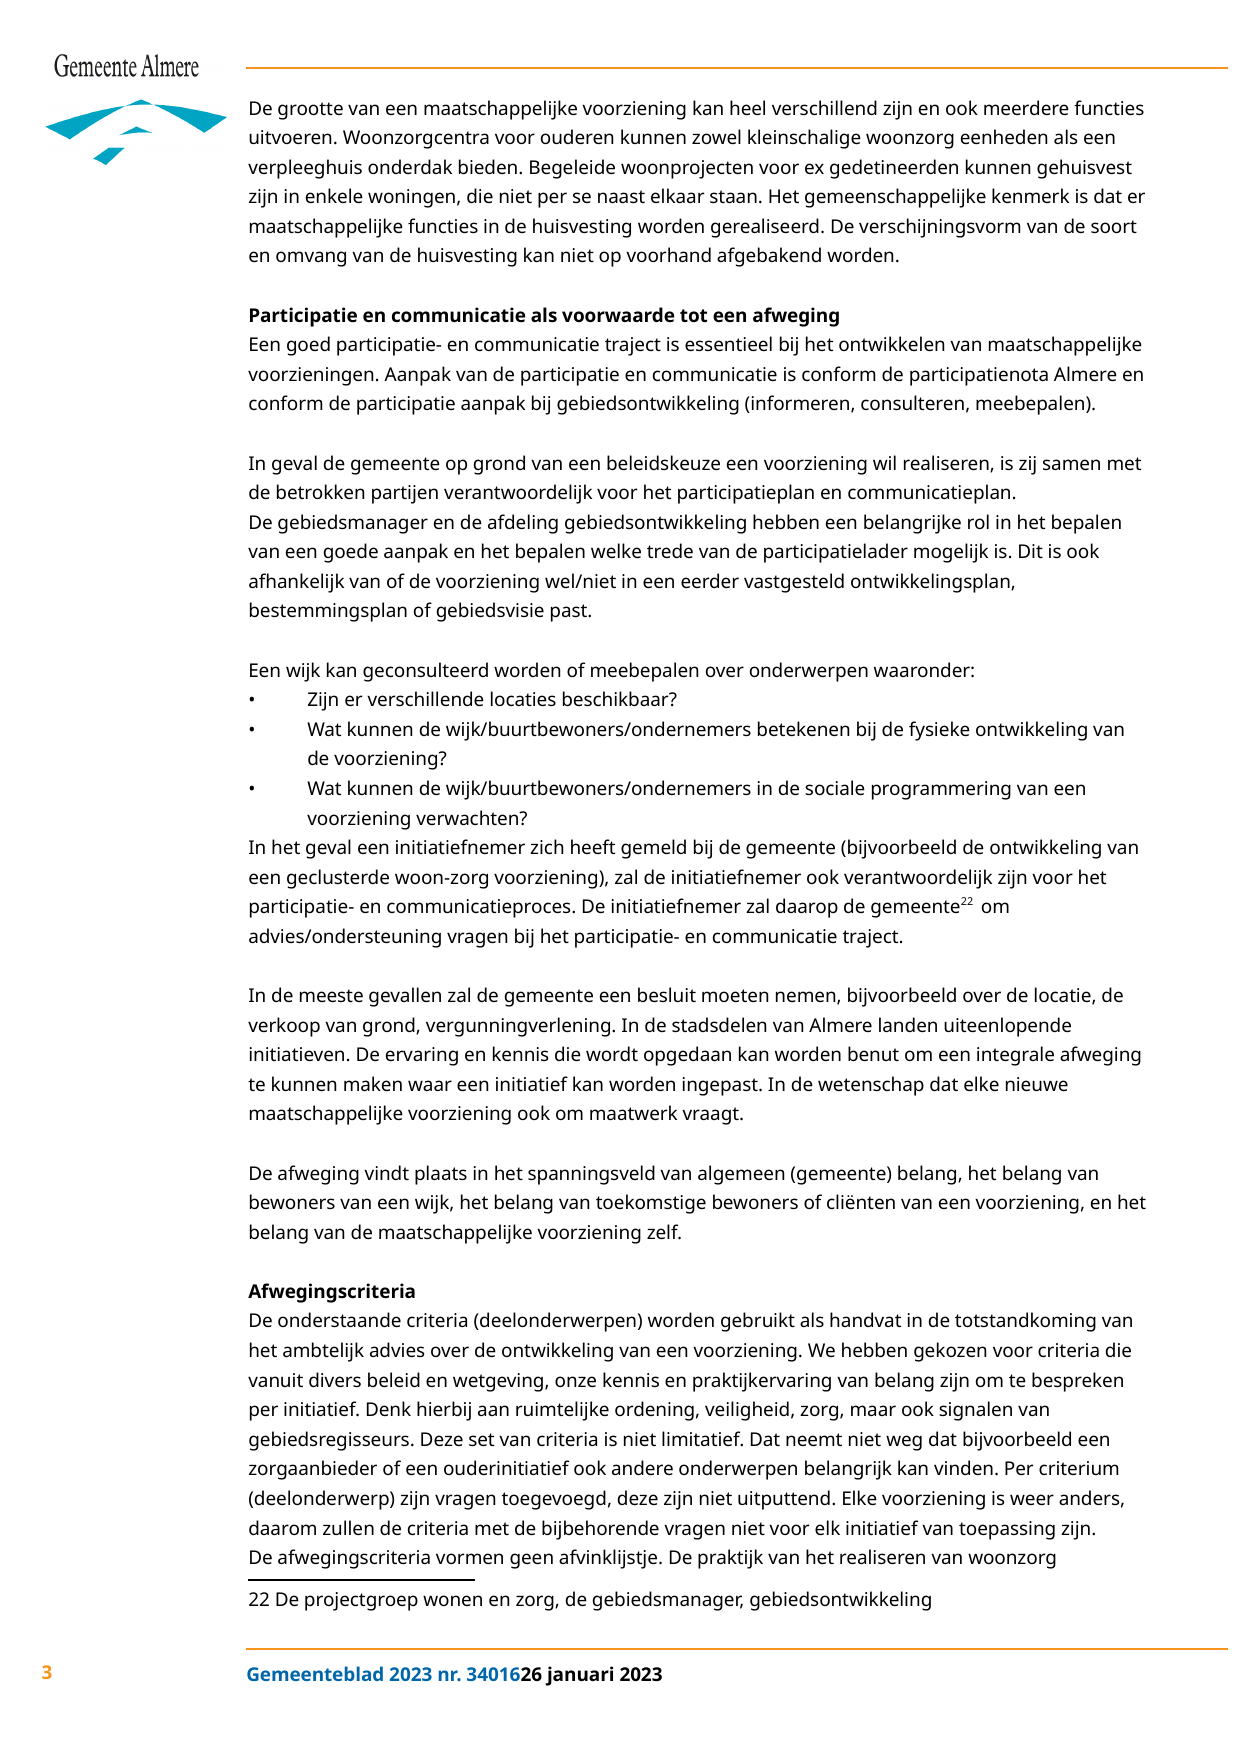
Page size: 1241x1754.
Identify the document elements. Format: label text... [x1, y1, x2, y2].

list Wat kunnen de wijk/buurtbewoners/ondernemers betekenen bij de fysieke ontwikkeling van de voorziening? [248, 716, 1152, 771]
text Een goed participatie- en communicatie traject is essentieel bij het ontwikkelen van maatschappelijke voorzieningen. Aanpak van de participatie en communicatie is conform de participatienota Almere en conform de participatie aanpak bij gebiedsontwikkeling (informeren, consulteren, meebepalen). [248, 331, 1152, 416]
text De onderstaande criteria (deelonderwerpen) worden gebruikt als handvat in de totstandkoming van het ambtelijk advies over de ontwikkeling van een voorziening. We hebben gekozen voor criteria die vanuit divers beleid en wetgeving, onze kennis en praktijkervaring van belang zijn om te bespreken per initiatief. Denk hierbij aan ruimtelijke ordening, veiligheid, zorg, maar ook signalen van gebiedsregisseurs. Deze set van criteria is niet limitatief. Dat neemt niet weg dat bijvoorbeeld een zorgaanbieder of een ouderinitiatief ook andere onderwerpen belangrijk kan vinden. Per criterium (deelonderwerp) zijn vragen toegevoegd, deze zijn niet uitputtend. Elke voorziening is weer anders, daarom zullen de criteria met de bijbehorende vragen niet voor elk initiatief van toepassing zijn. [248, 1308, 1152, 1541]
text De grootte van een maatschappelijke voorziening kan heel verschillend zijn en ook meerdere functies uitvoeren. Woonzorgcentra voor ouderen kunnen zowel kleinschalige woonzorg eenheden als een verpleeghuis onderdak bieden. Begeleide woonprojecten voor ex gedetineerden kunnen gehuisvest zijn in enkele woningen, die niet per se naast elkaar staan. Het gemeenschappelijke kenmerk is dat er maatschappelijke functies in de huisvesting worden gerealiseerd. De verschijningsvorm van de soort en omvang van de huisvesting kan niet op voorhand afgebakend worden. [248, 95, 1152, 268]
picture [41, 47, 231, 172]
list Zijn er verschillende locaties beschikbaar? [248, 686, 1152, 712]
text De afwegingscriteria vormen geen afvinklijstje. De praktijk van het realiseren van woonzorg [248, 1544, 1152, 1570]
text In geval de gemeente op grond van een beleidskeuze een voorziening wil realiseren, is zij samen met de betrokken partijen verantwoordelijk voor het participatieplan en communicatieplan. [248, 450, 1152, 505]
text De afweging vindt plaats in het spanningsveld van algemeen (gemeente) belang, het belang van bewoners van een wijk, het belang van toekomstige bewoners of cliënten van een voorziening, en het belang van de maatschappelijke voorziening zelf. [248, 1160, 1152, 1245]
text In de meeste gevallen zal de gemeente een besluit moeten nemen, bijvoorbeeld over de locatie, de verkoop van grond, vergunningverlening. In de stadsdelen van Almere landen uiteenlopende initiatieven. De ervaring en kennis die wordt opgedaan kan worden benut om een integrale afweging te kunnen maken waar een initiatief kan worden ingepast. In de wetenschap dat elke nieuwe maatschappelijke voorziening ook om maatwerk vraagt. [248, 982, 1152, 1126]
text Afwegingscriteria [248, 1278, 1152, 1304]
text De gebiedsmanager en de afdeling gebiedsontwikkeling hebben een belangrijke rol in het bepalen van een goede aanpak en het bepalen welke trede van de participatielader mogelijk is. Dit is ook afhankelijk van of de voorziening wel/niet in een eerder vastgesteld ontwikkelingsplan, bestemmingsplan of gebiedsvisie past. [248, 509, 1152, 623]
text In het geval een initiatiefnemer zich heeft gemeld bij de gemeente (bijvoorbeeld de ontwikkeling van een geclusterde woon-zorg voorziening), zal de initiatiefnemer ook verantwoordelijk zijn voor het participatie- en communicatieproces. De initiatiefnemer zal daarop de gemeente om advies/ondersteuning vragen bij het participatie- en communicatie traject. [248, 834, 1152, 949]
text Participatie en communicatie als voorwaarde tot een afweging [248, 302, 1152, 328]
text De projectgroep wonen en zorg, de gebiedsmanager, gebiedsontwikkeling [248, 1586, 1152, 1612]
list Wat kunnen de wijk/buurtbewoners/ondernemers in de sociale programmering van een voorziening verwachten? [248, 775, 1152, 831]
text Een wijk kan geconsulteerd worden of meebepalen over onderwerpen waaronder: [248, 657, 1152, 683]
